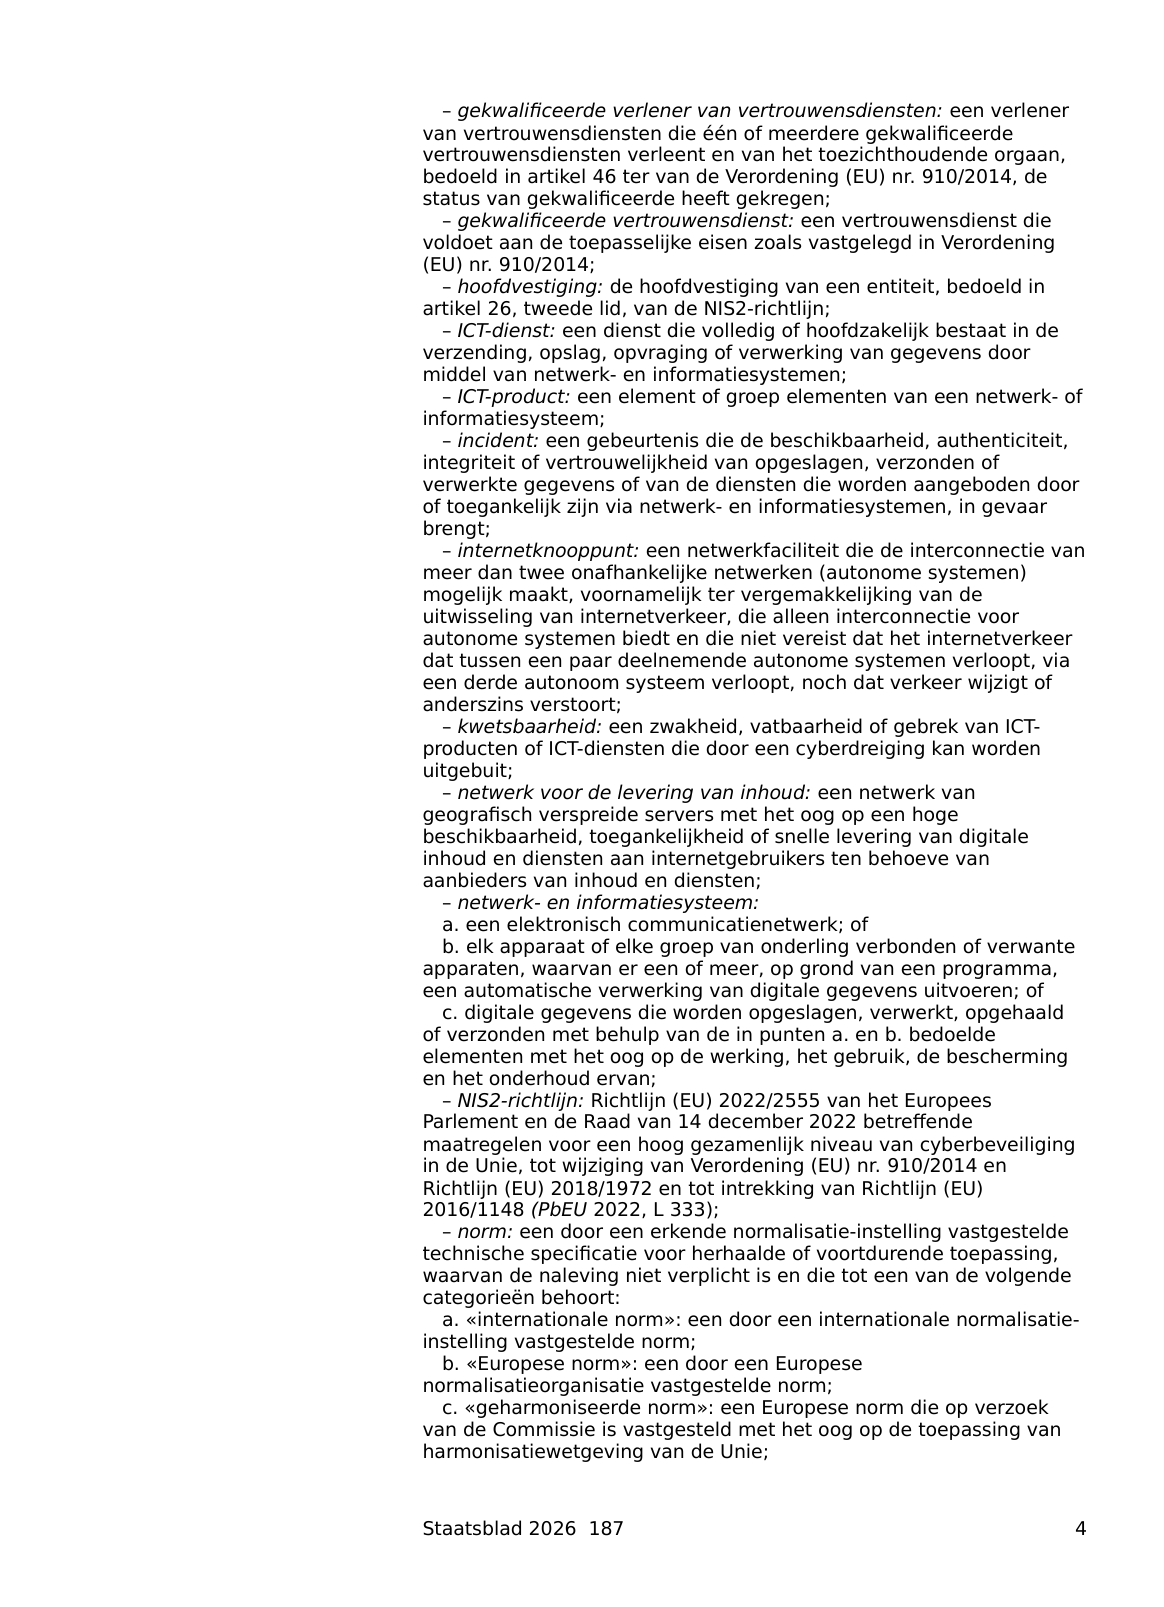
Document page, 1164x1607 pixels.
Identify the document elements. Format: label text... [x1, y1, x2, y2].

text b. «Europese norm»: een door een Europese normalisatieorganisatie vastgestelde norm; [422, 1353, 1087, 1397]
text – gekwalificeerde vertrouwensdienst: een vertrouwensdienst die voldoet aan de toepasselijke eisen zoals vastgelegd in Verordening (EU) nr. 910/2014; [422, 210, 1087, 276]
text – ICT-product: een element of groep elementen van een netwerk- of informatiesysteem; [422, 386, 1087, 430]
text a. «internationale norm»: een door een internationale normalisatie-instelling vastgestelde norm; [422, 1309, 1087, 1353]
text – kwetsbaarheid: een zwakheid, vatbaarheid of gebrek van ICT-producten of ICT-diensten die door een cyberdreiging kan worden uitgebuit; [422, 716, 1087, 782]
text b. elk apparaat of elke groep van onderling verbonden of verwante apparaten, waarvan er een of meer, op grond van een programma, een automatische verwerking van digitale gegevens uitvoeren; of [422, 936, 1087, 1002]
text – internetknooppunt: een netwerkfaciliteit die de interconnectie van meer dan twee onafhankelijke netwerken (autonome systemen) mogelijk maakt, voornamelijk ter vergemakkelijking van de uitwisseling van internetverkeer, die alleen interconnectie voor autonome systemen biedt en die niet vereist dat het internetverkeer dat tussen een paar deelnemende autonome systemen verloopt, via een derde autonoom systeem verloopt, noch dat verkeer wijzigt of anderszins verstoort; [422, 540, 1087, 716]
text – norm: een door een erkende normalisatie-instelling vastgestelde technische specificatie voor herhaalde of voortdurende toepassing, waarvan de naleving niet verplicht is en die tot een van de volgende categorieën behoort: [422, 1221, 1087, 1309]
text c. «geharmoniseerde norm»: een Europese norm die op verzoek van de Commissie is vastgesteld met het oog op de toepassing van harmonisatiewetgeving van de Unie; [422, 1397, 1087, 1463]
text – hoofdvestiging: de hoofdvestiging van een entiteit, bedoeld in artikel 26, tweede lid, van de NIS2-richtlijn; [422, 276, 1087, 320]
text – NIS2-richtlijn: Richtlijn (EU) 2022/2555 van het Europees Parlement en de Raad van 14 december 2022 betreffende maatregelen voor een hoog gezamenlijk niveau van cyberbeveiliging in de Unie, tot wijziging van Verordening (EU) nr. 910/2014 en Richtlijn (EU) 2018/1972 en tot intrekking van Richtlijn (EU) 2016/1148 (PbEU 2022, L 333); [422, 1089, 1087, 1221]
text c. digitale gegevens die worden opgeslagen, verwerkt, opgehaald of verzonden met behulp van de in punten a. en b. bedoelde elementen met het oog op de werking, het gebruik, de bescherming en het onderhoud ervan; [422, 1002, 1087, 1089]
text – incident: een gebeurtenis die de beschikbaarheid, authenticiteit, integriteit of vertrouwelijkheid van opgeslagen, verzonden of verwerkte gegevens of van de diensten die worden aangeboden door of toegankelijk zijn via netwerk- en informatiesystemen, in gevaar brengt; [422, 430, 1087, 540]
text – netwerk- en informatiesysteem: [422, 892, 1087, 914]
text a. een elektronisch communicatienetwerk; of [422, 914, 1087, 936]
text – gekwalificeerde verlener van vertrouwensdiensten: een verlener van vertrouwensdiensten die één of meerdere gekwalificeerde vertrouwensdiensten verleent en van het toezichthoudende orgaan, bedoeld in artikel 46 ter van de Verordening (EU) nr. 910/2014, de status van gekwalificeerde heeft gekregen; [422, 100, 1087, 210]
text – netwerk voor de levering van inhoud: een netwerk van geografisch verspreide servers met het oog op een hoge beschikbaarheid, toegankelijkheid of snelle levering van digitale inhoud en diensten aan internetgebruikers ten behoeve van aanbieders van inhoud en diensten; [422, 782, 1087, 892]
text – ICT-dienst: een dienst die volledig of hoofdzakelijk bestaat in de verzending, opslag, opvraging of verwerking van gegevens door middel van netwerk- en informatiesystemen; [422, 320, 1087, 386]
